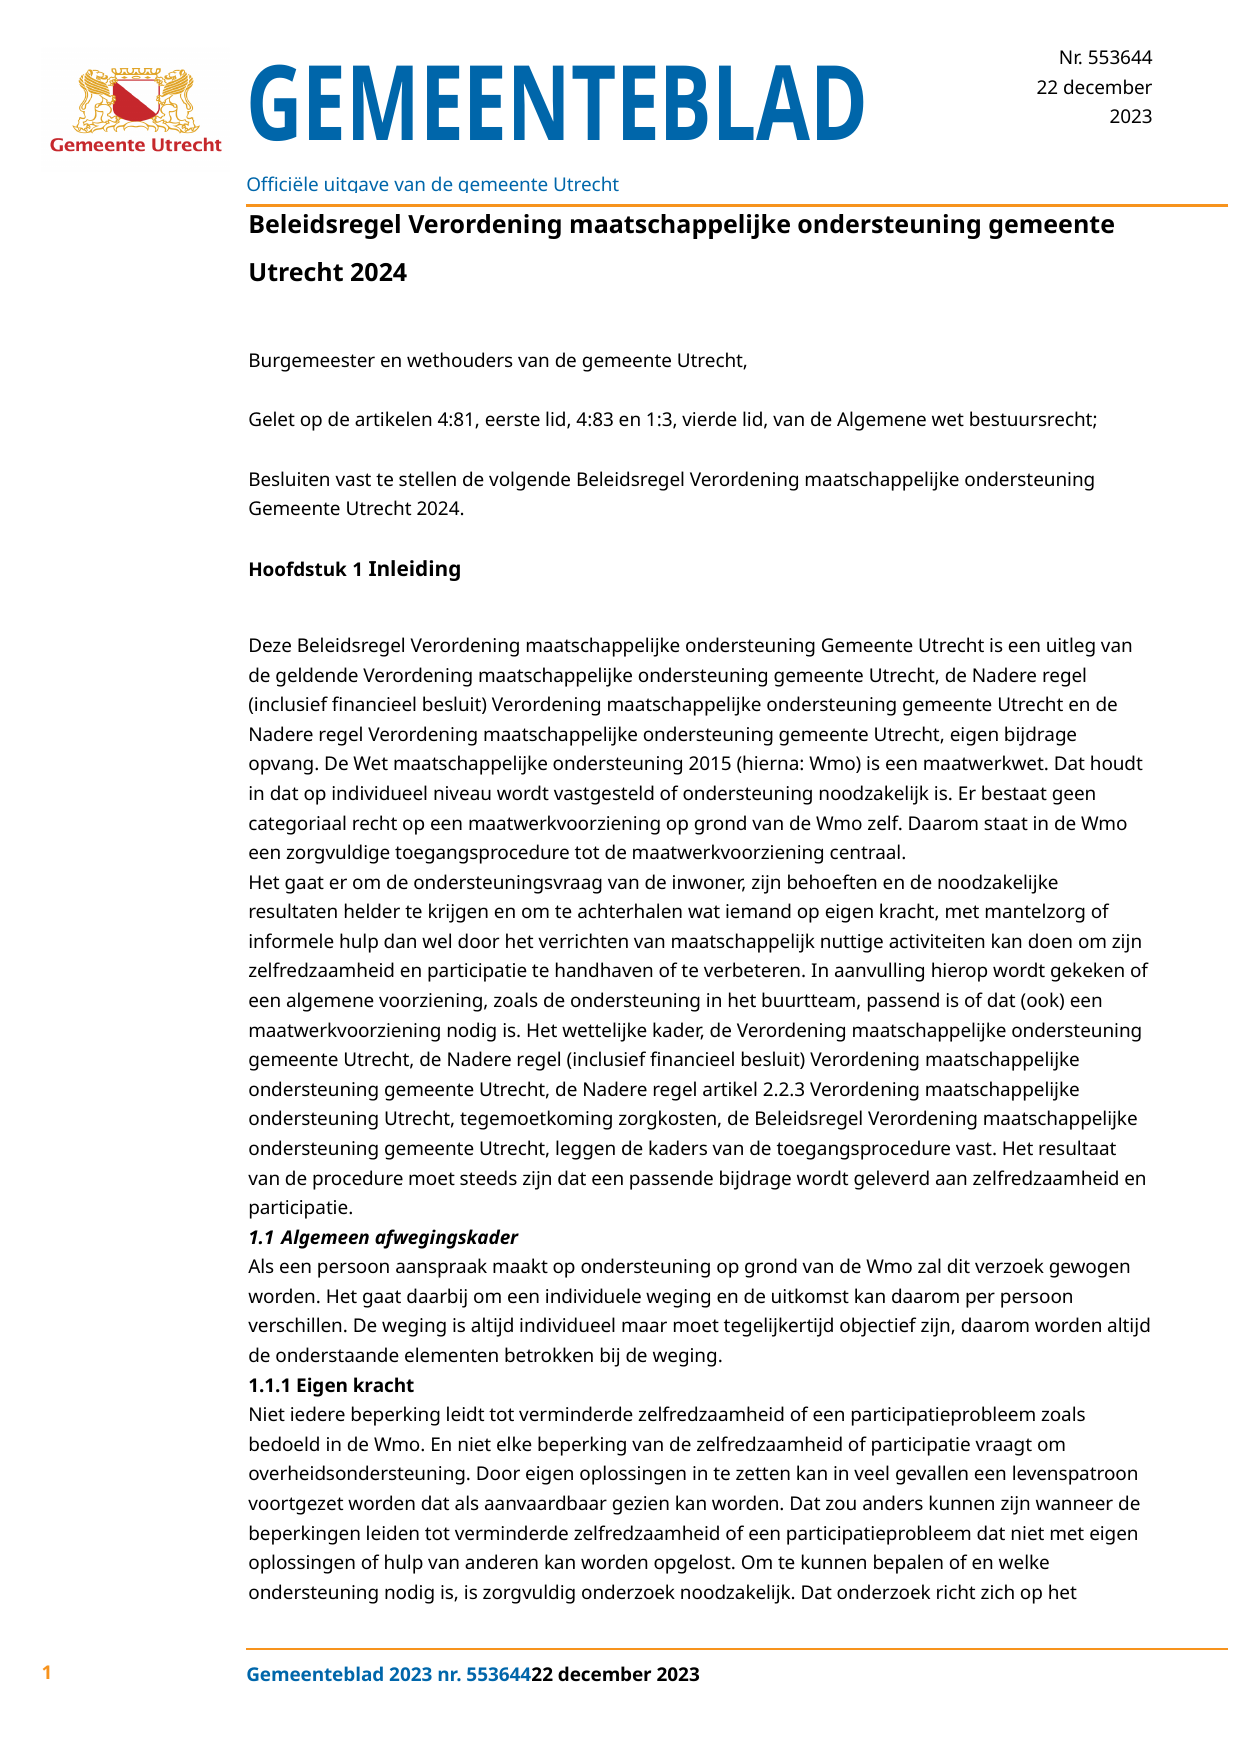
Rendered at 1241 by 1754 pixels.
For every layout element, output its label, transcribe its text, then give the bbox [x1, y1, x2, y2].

text Besluiten vast te stellen de volgende Beleidsregel Verordening maatschappelijke ondersteuning Gemeente Utrecht 2024. [248, 466, 1152, 521]
picture [41, 47, 231, 172]
text Hoofdstuk 1 Inleiding [248, 554, 1152, 583]
text Als een persoon aanspraak maakt op ondersteuning op grond van de Wmo zal dit verzoek gewogen worden. Het gaat daarbij om een individuele weging en de uitkomst kan daarom per persoon verschillen. De weging is altijd individueel maar moet tegelijkertijd objectief zijn, daarom worden altijd de onderstaande elementen betrokken bij de weging. [248, 1253, 1152, 1368]
text Burgemeester en wethouders van de gemeente Utrecht, [248, 347, 1152, 373]
text Gelet op de artikelen 4:81, eerste lid, 4:83 en 1:3, vierde lid, van de Algemene wet bestuursrecht; [248, 407, 1152, 432]
text Niet iedere beperking leidt tot verminderde zelfredzaamheid of een participatieprobleem zoals bedoeld in de Wmo. En niet elke beperking van de zelfredzaamheid of participatie vraagt om overheidsondersteuning. Door eigen oplossingen in te zetten kan in veel gevallen een levenspatroon voortgezet worden dat als aanvaardbaar gezien kan worden. Dat zou anders kunnen zijn wanneer de beperkingen leiden tot verminderde zelfredzaamheid of een participatieprobleem dat niet met eigen oplossingen of hulp van anderen kan worden opgelost. Om te kunnen bepalen of en welke ondersteuning nodig is, is zorgvuldig onderzoek noodzakelijk. Dat onderzoek richt zich op het [248, 1401, 1152, 1605]
text Deze Beleidsregel Verordening maatschappelijke ondersteuning Gemeente Utrecht is een uitleg van de geldende Verordening maatschappelijke ondersteuning gemeente Utrecht, de Nadere regel (inclusief financieel besluit) Verordening maatschappelijke ondersteuning gemeente Utrecht en de Nadere regel Verordening maatschappelijke ondersteuning gemeente Utrecht, eigen bijdrage opvang. De Wet maatschappelijke ondersteuning 2015 (hierna: Wmo) is een maatwerkwet. Dat houdt in dat op individueel niveau wordt vastgesteld of ondersteuning noodzakelijk is. Er bestaat geen categoriaal recht op een maatwerkvoorziening op grond van de Wmo zelf. Daarom staat in de Wmo een zorgvuldige toegangsprocedure tot de maatwerkvoorziening centraal. [248, 632, 1152, 865]
text Het gaat er om de ondersteuningsvraag van de inwoner, zijn behoeften en de noodzakelijke resultaten helder te krijgen en om te achterhalen wat iemand op eigen kracht, met mantelzorg of informele hulp dan wel door het verrichten van maatschappelijk nuttige activiteiten kan doen om zijn zelfredzaamheid en participatie te handhaven of te verbeteren. In aanvulling hierop wordt gekeken of een algemene voorziening, zoals de ondersteuning in het buurtteam, passend is of dat (ook) een maatwerkvoorziening nodig is. Het wettelijke kader, de Verordening maatschappelijke ondersteuning gemeente Utrecht, de Nadere regel (inclusief financieel besluit) Verordening maatschappelijke ondersteuning gemeente Utrecht, de Nadere regel artikel 2.2.3 Verordening maatschappelijke ondersteuning Utrecht, tegemoetkoming zorgkosten, de Beleidsregel Verordening maatschappelijke ondersteuning gemeente Utrecht, leggen de kaders van de toegangsprocedure vast. Het resultaat van de procedure moet steeds zijn dat een passende bijdrage wordt geleverd aan zelfredzaamheid en participatie. [248, 869, 1152, 1220]
text 1.1.1 Eigen kracht [248, 1372, 1152, 1398]
text 1.1 Algemeen afwegingskader [248, 1224, 1152, 1250]
text Beleidsregel Verordening maatschappelijke ondersteuning gemeente Utrecht 2024 [248, 207, 1152, 288]
